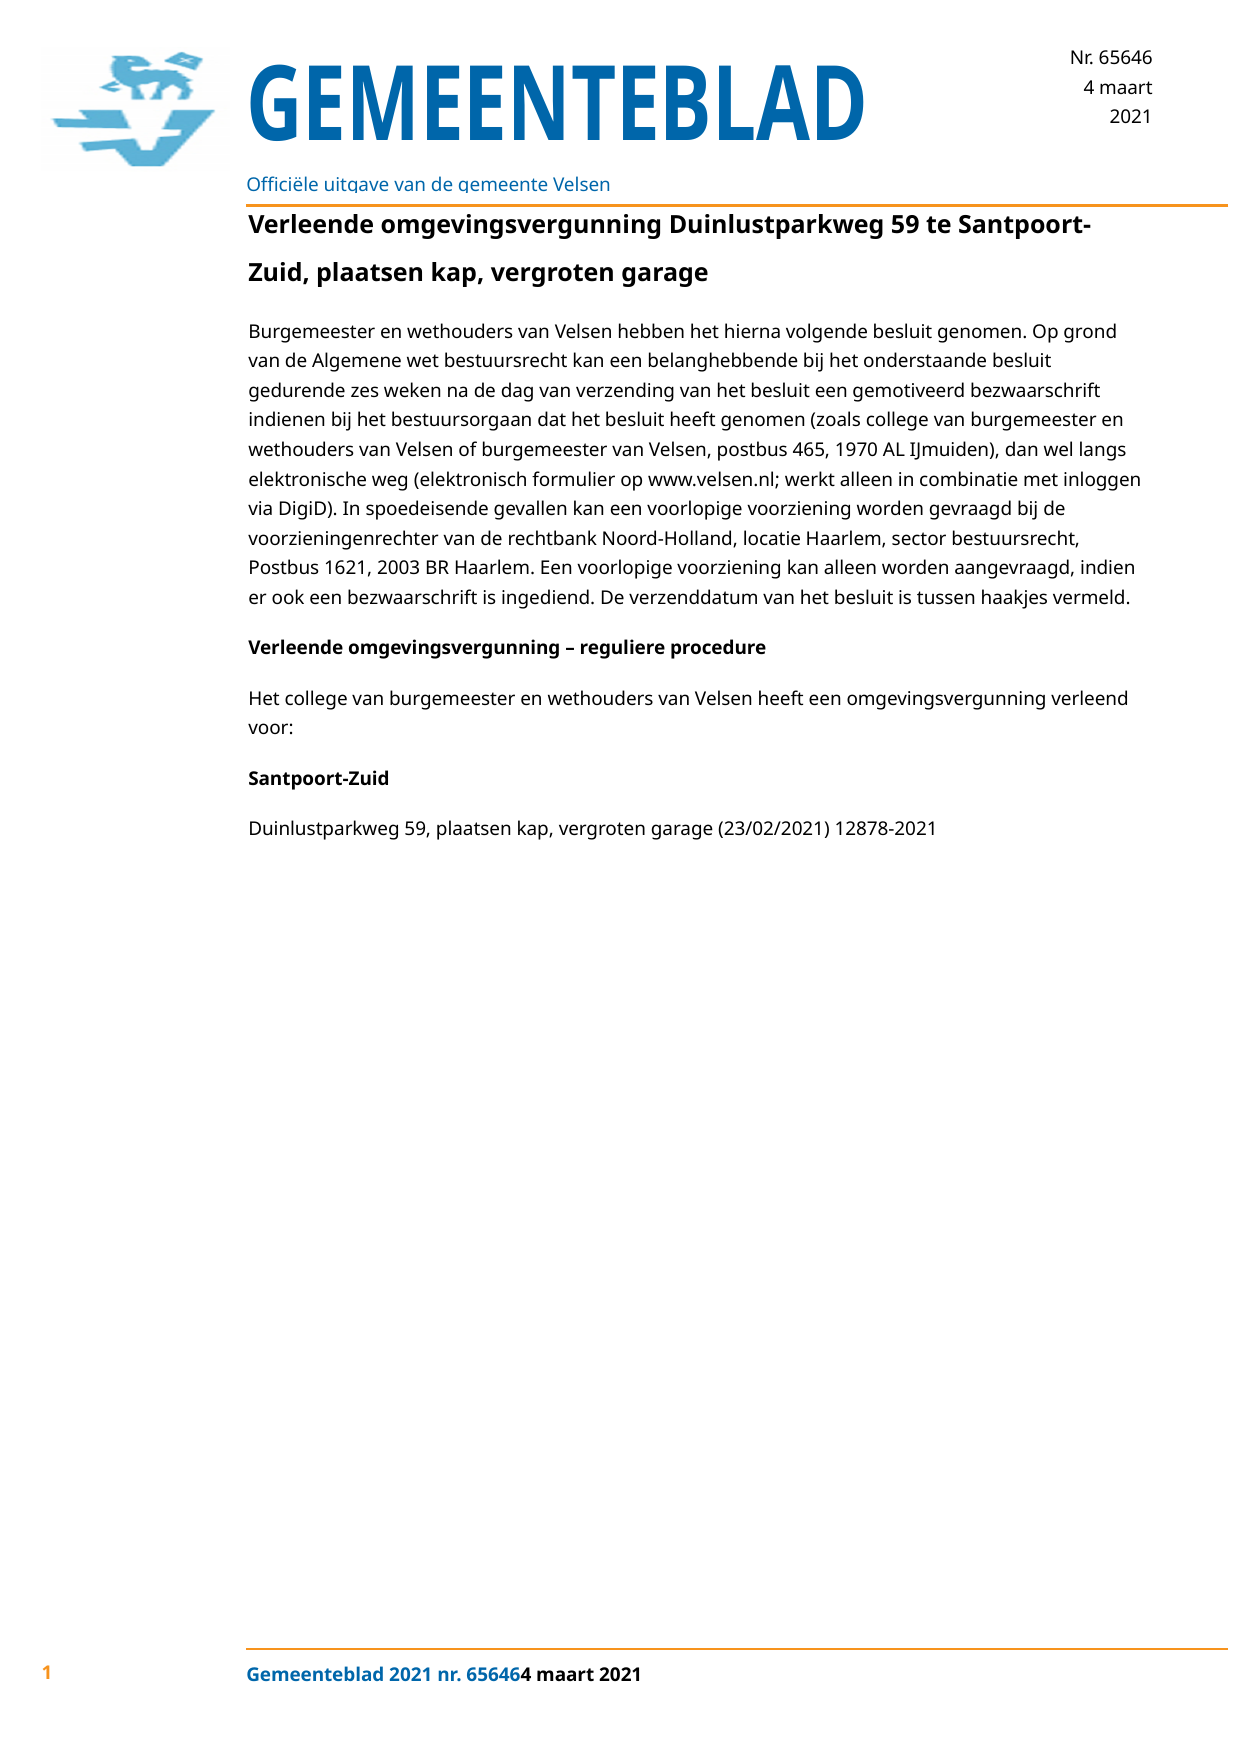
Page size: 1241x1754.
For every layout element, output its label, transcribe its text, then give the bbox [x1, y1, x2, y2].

text Verleende omgevingsvergunning – reguliere procedure [248, 634, 1152, 660]
text Verleende omgevingsvergunning Duinlustparkweg 59 te Santpoort-Zuid, plaatsen kap, vergroten garage [248, 207, 1152, 288]
picture [41, 47, 231, 172]
text Santpoort-Zuid [248, 765, 1152, 791]
text Het college van burgemeester en wethouders van Velsen heeft een omgevingsvergunning verleend voor: [248, 685, 1152, 740]
text Duinlustparkweg 59, plaatsen kap, vergroten garage (23/02/2021) 12878-2021 [248, 815, 1152, 841]
text Burgemeester en wethouders van Velsen hebben het hierna volgende besluit genomen. Op grond van de Algemene wet bestuursrecht kan een belanghebbende bij het onderstaande besluit gedurende zes weken na de dag van verzending van het besluit een gemotiveerd bezwaarschrift indienen bij het bestuursorgaan dat het besluit heeft genomen (zoals college van burgemeester en wethouders van Velsen of burgemeester van Velsen, postbus 465, 1970 AL IJmuiden), dan wel langs elektronische weg (elektronisch formulier op www.velsen.nl; werkt alleen in combinatie met inloggen via DigiD). In spoedeisende gevallen kan een voorlopige voorziening worden gevraagd bij de voorzieningenrechter van de rechtbank Noord-Holland, locatie Haarlem, sector bestuursrecht, Postbus 1621, 2003 BR Haarlem. Een voorlopige voorziening kan alleen worden aangevraagd, indien er ook een bezwaarschrift is ingediend. De verzenddatum van het besluit is tussen haakjes vermeld. [248, 318, 1152, 610]
